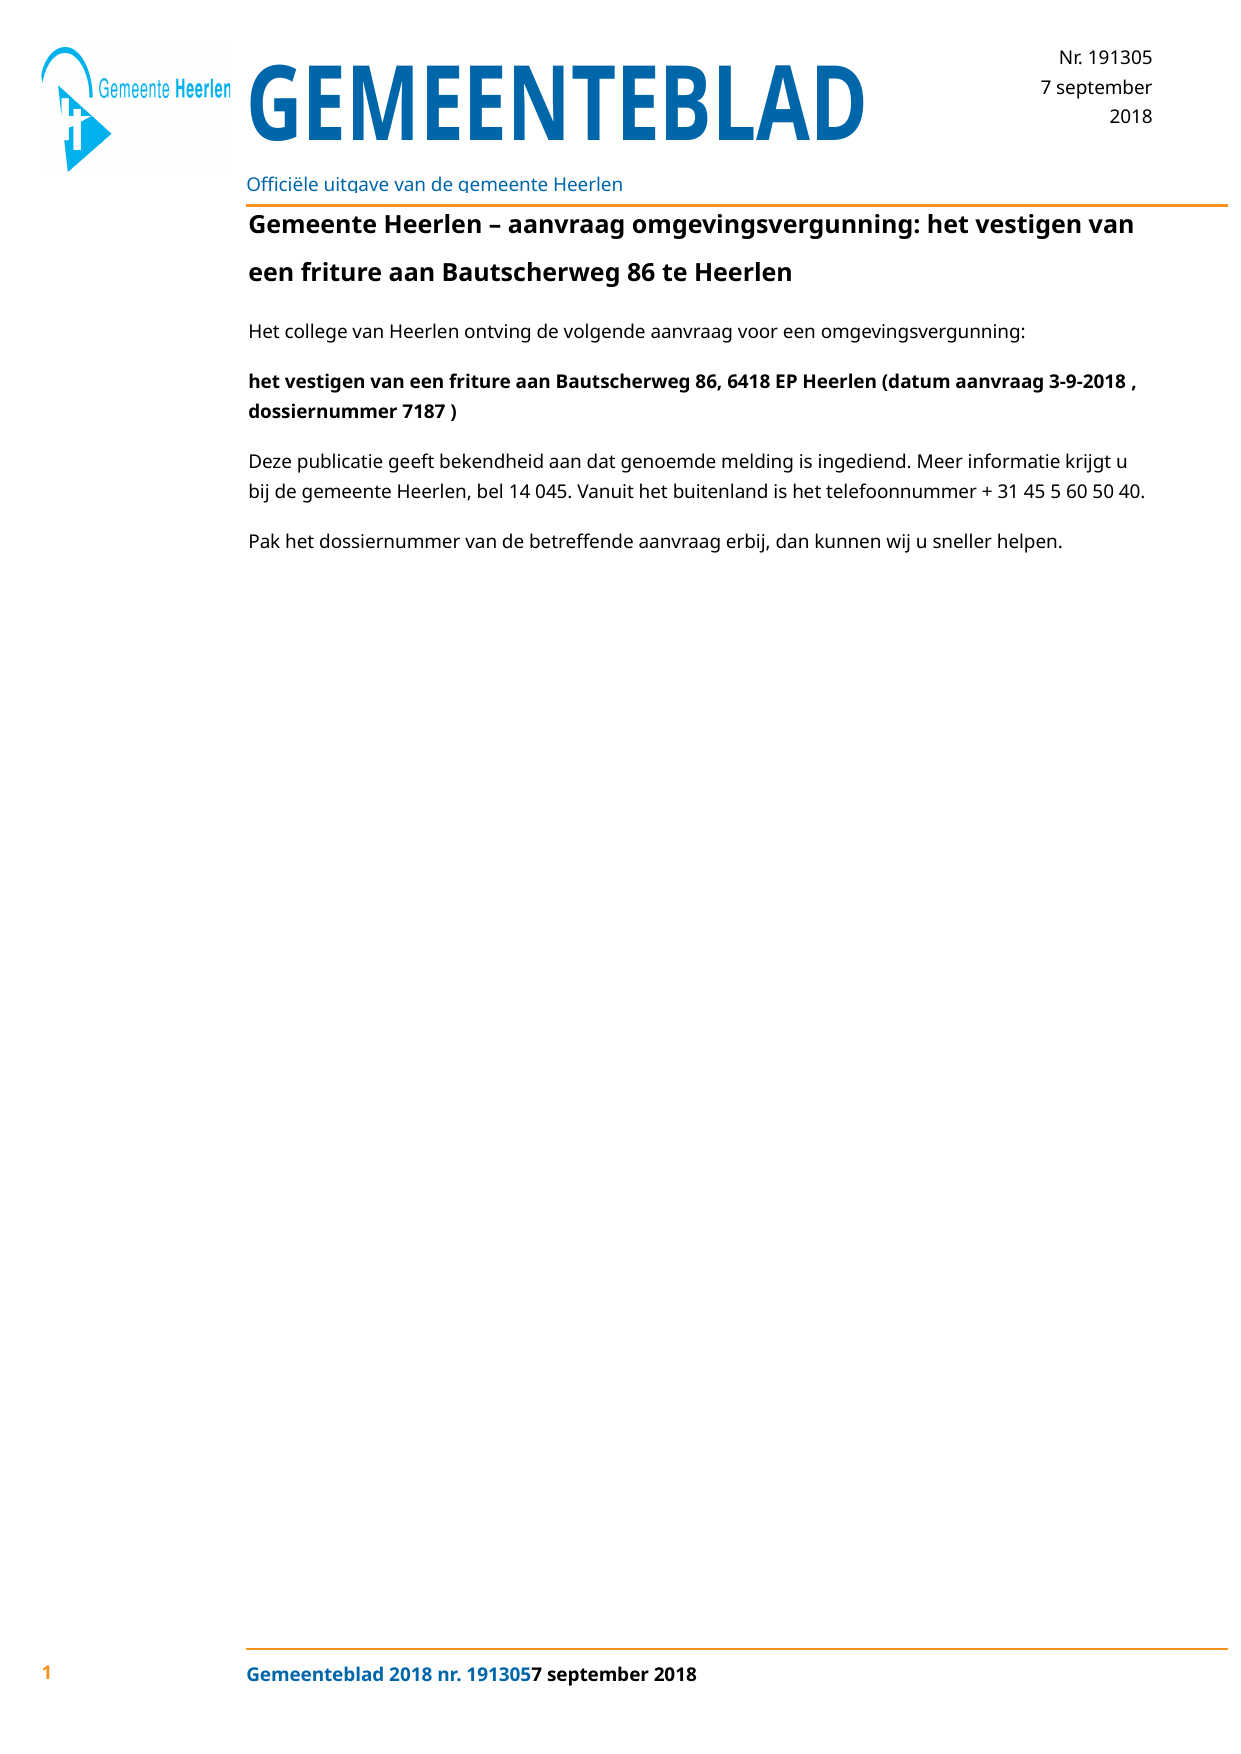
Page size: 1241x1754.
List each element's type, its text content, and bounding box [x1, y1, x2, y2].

picture [41, 47, 58, 70]
text Deze publicatie geeft bekendheid aan dat genoemde melding is ingediend. Meer informatie krijgt u bij de gemeente Heerlen, bel 14 045. Vanuit het buitenland is het telefoonnummer + 31 45 5 60 50 40. [248, 448, 1152, 504]
text Gemeente Heerlen – aanvraag omgevingsvergunning: het vestigen van een friture aan Bautscherweg 86 te Heerlen [248, 207, 1152, 288]
text Het college van Heerlen ontving de volgende aanvraag voor een omgevingsvergunning: [248, 318, 1152, 344]
text Pak het dossiernummer van de betreffende aanvraag erbij, dan kunnen wij u sneller helpen. [248, 528, 1152, 554]
text het vestigen van een friture aan Bautscherweg 86, 6418 EP Heerlen (datum aanvraag 3-9-2018 , dossiernummer 7187 ) [248, 368, 1152, 424]
picture [41, 47, 231, 172]
